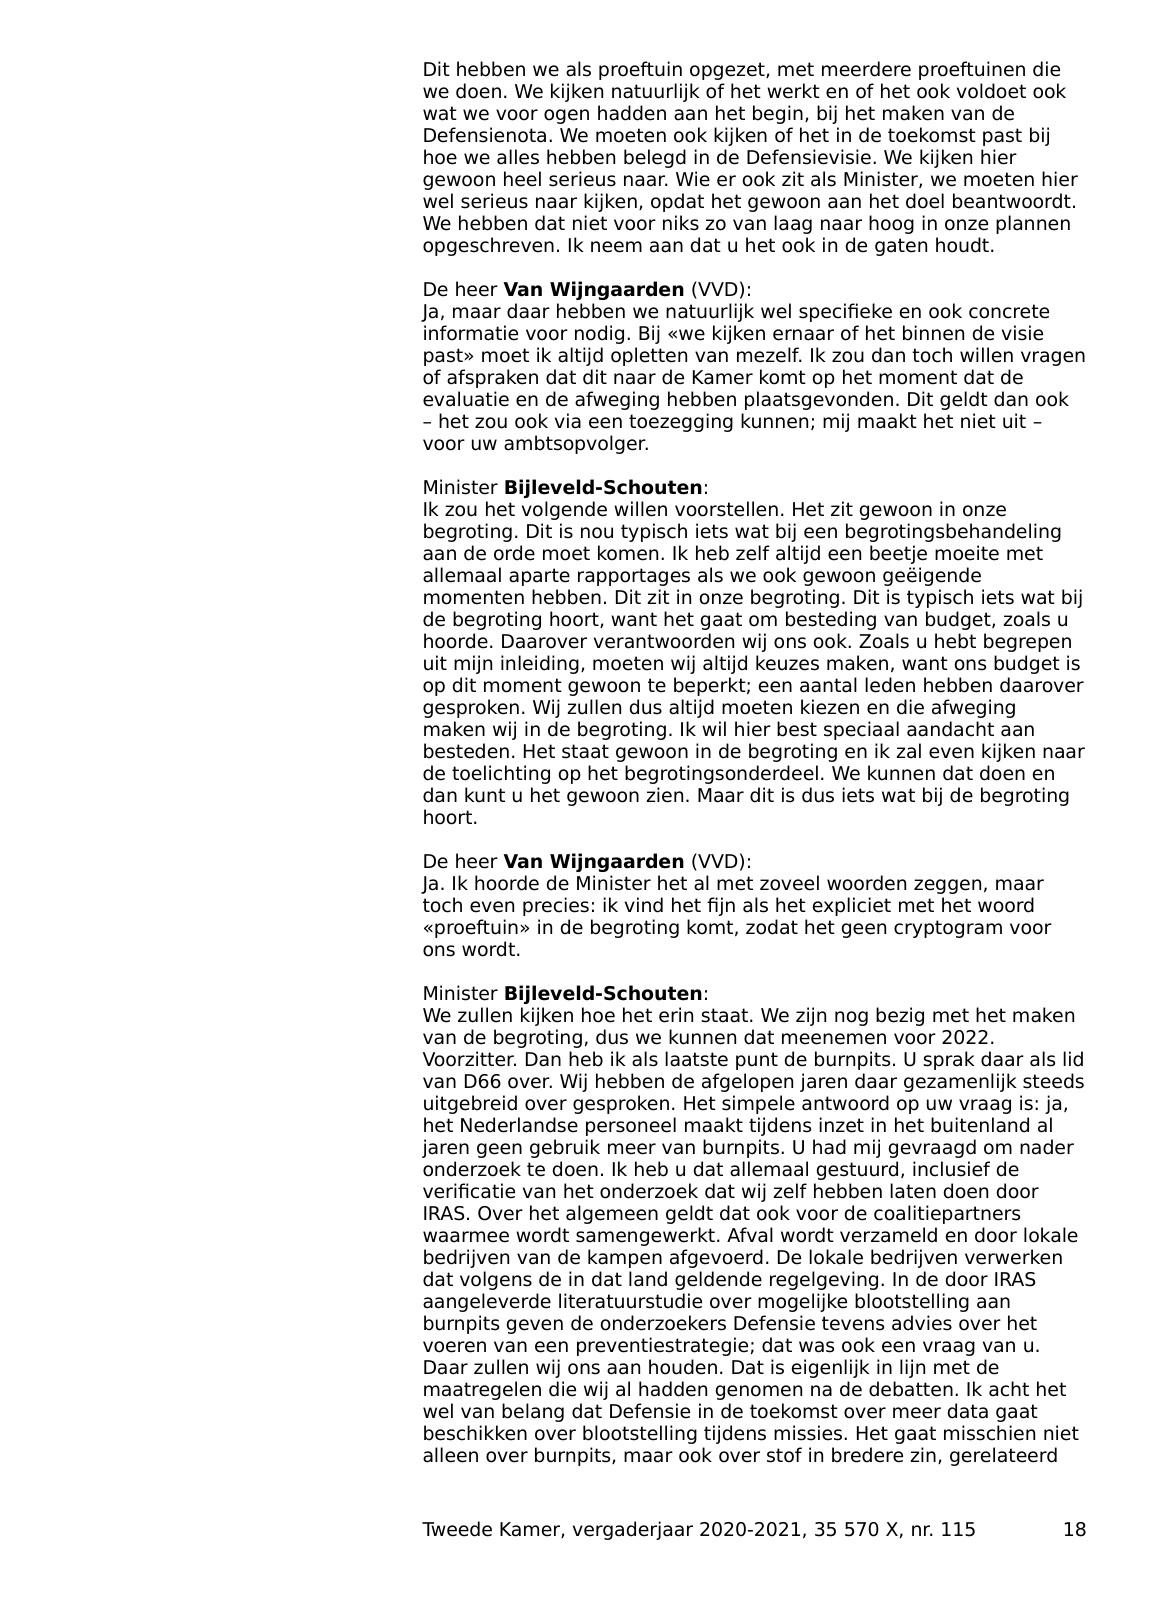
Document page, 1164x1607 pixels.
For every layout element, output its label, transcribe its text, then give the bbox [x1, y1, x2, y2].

text Dit hebben we als proeftuin opgezet, met meerdere proeftuinen die we doen. We kijken natuurlijk of het werkt en of het ook voldoet ook wat we voor ogen hadden aan het begin, bij het maken van de Defensienota. We moeten ook kijken of het in de toekomst past bij hoe we alles hebben belegd in de Defensievisie. We kijken hier gewoon heel serieus naar. Wie er ook zit als Minister, we moeten hier wel serieus naar kijken, opdat het gewoon aan het doel beantwoordt. We hebben dat niet voor niks zo van laag naar hoog in onze plannen opgeschreven. Ik neem aan dat u het ook in de gaten houdt. [422, 59, 1087, 257]
text Minister Bijleveld-Schouten: [422, 983, 1087, 1005]
text De heer Van Wijngaarden (VVD): [422, 279, 1087, 301]
text De heer Van Wijngaarden (VVD): [422, 851, 1087, 873]
text We zullen kijken hoe het erin staat. We zijn nog bezig met het maken van de begroting, dus we kunnen dat meenemen voor 2022. [422, 1005, 1087, 1049]
text Ja, maar daar hebben we natuurlijk wel specifieke en ook concrete informatie voor nodig. Bij «we kijken ernaar of het binnen de visie past» moet ik altijd opletten van mezelf. Ik zou dan toch willen vragen of afspraken dat dit naar de Kamer komt op het moment dat de evaluatie en de afweging hebben plaatsgevonden. Dit geldt dan ook – het zou ook via een toezegging kunnen; mij maakt het niet uit – voor uw ambtsopvolger. [422, 301, 1087, 455]
text Voorzitter. Dan heb ik als laatste punt de burnpits. U sprak daar als lid van D66 over. Wij hebben de afgelopen jaren daar gezamenlijk steeds uitgebreid over gesproken. Het simpele antwoord op uw vraag is: ja, het Nederlandse personeel maakt tijdens inzet in het buitenland al jaren geen gebruik meer van burnpits. U had mij gevraagd om nader onderzoek te doen. Ik heb u dat allemaal gestuurd, inclusief de verificatie van het onderzoek dat wij zelf hebben laten doen door IRAS. Over het algemeen geldt dat ook voor de coalitiepartners waarmee wordt samengewerkt. Afval wordt verzameld en door lokale bedrijven van de kampen afgevoerd. De lokale bedrijven verwerken dat volgens de in dat land geldende regelgeving. In de door IRAS aangeleverde literatuurstudie over mogelijke blootstelling aan burnpits geven de onderzoekers Defensie tevens advies over het voeren van een preventiestrategie; dat was ook een vraag van u. Daar zullen wij ons aan houden. Dat is eigenlijk in lijn met de maatregelen die wij al hadden genomen na de debatten. Ik acht het wel van belang dat Defensie in de toekomst over meer data gaat beschikken over blootstelling tijdens missies. Het gaat misschien niet alleen over burnpits, maar ook over stof in bredere zin, gerelateerd [422, 1049, 1087, 1467]
text Ja. Ik hoorde de Minister het al met zoveel woorden zeggen, maar toch even precies: ik vind het fijn als het expliciet met het woord «proeftuin» in de begroting komt, zodat het geen cryptogram voor ons wordt. [422, 873, 1087, 961]
text Ik zou het volgende willen voorstellen. Het zit gewoon in onze begroting. Dit is nou typisch iets wat bij een begrotingsbehandeling aan de orde moet komen. Ik heb zelf altijd een beetje moeite met allemaal aparte rapportages als we ook gewoon geëigende momenten hebben. Dit zit in onze begroting. Dit is typisch iets wat bij de begroting hoort, want het gaat om besteding van budget, zoals u hoorde. Daarover verantwoorden wij ons ook. Zoals u hebt begrepen uit mijn inleiding, moeten wij altijd keuzes maken, want ons budget is op dit moment gewoon te beperkt; een aantal leden hebben daarover gesproken. Wij zullen dus altijd moeten kiezen en die afweging maken wij in de begroting. Ik wil hier best speciaal aandacht aan besteden. Het staat gewoon in de begroting en ik zal even kijken naar de toelichting op het begrotingsonderdeel. We kunnen dat doen en dan kunt u het gewoon zien. Maar dit is dus iets wat bij de begroting hoort. [422, 499, 1087, 829]
text Minister Bijleveld-Schouten: [422, 477, 1087, 499]
